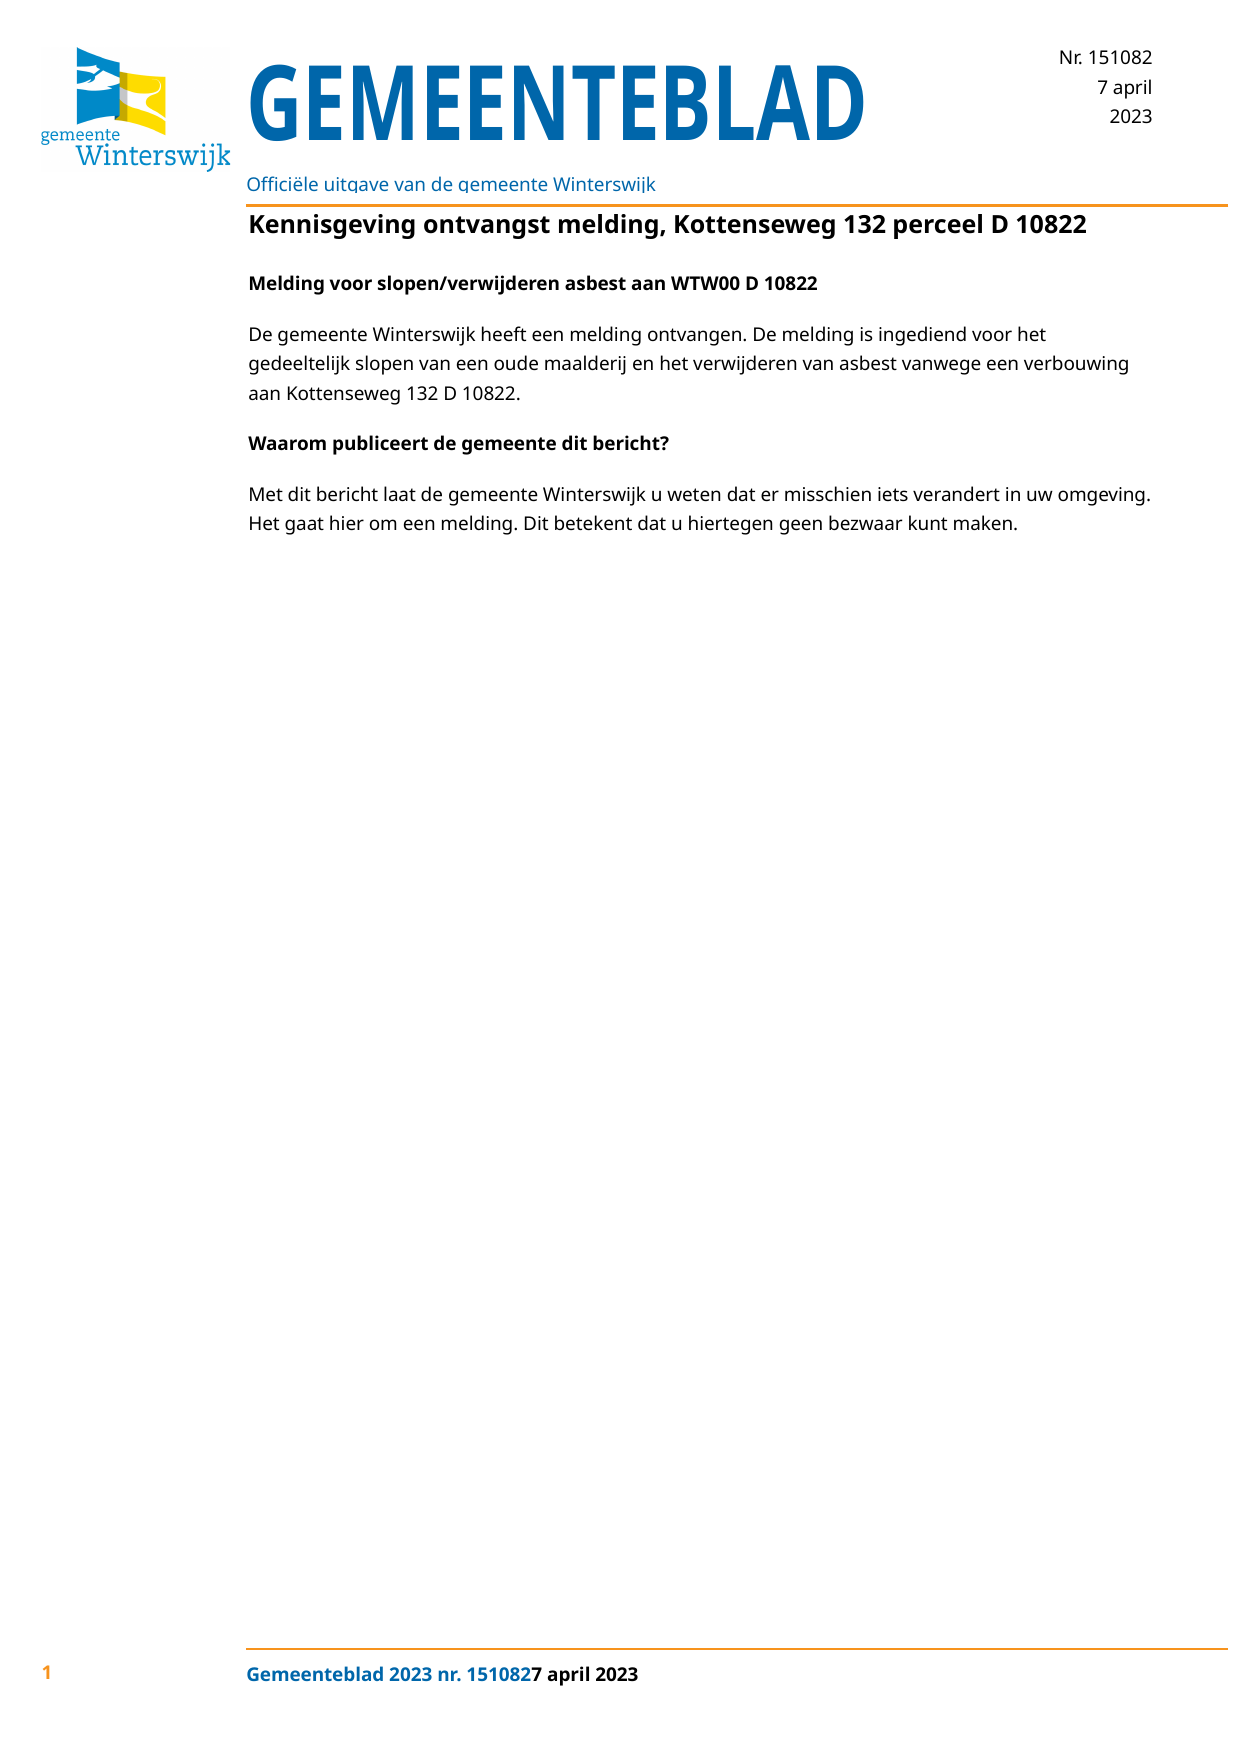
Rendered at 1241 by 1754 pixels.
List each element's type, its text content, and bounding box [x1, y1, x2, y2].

picture [225, 153, 231, 162]
text Kennisgeving ontvangst melding, Kottenseweg 132 perceel D 10822 [248, 207, 1152, 241]
picture [41, 47, 231, 172]
text Waarom publiceert de gemeente dit bericht? [248, 430, 1152, 456]
text Met dit bericht laat de gemeente Winterswijk u weten dat er misschien iets verandert in uw omgeving. Het gaat hier om een melding. Dit betekent dat u hiertegen geen bezwaar kunt maken. [248, 481, 1152, 536]
text Melding voor slopen/verwijderen asbest aan WTW00 D 10822 [248, 270, 1152, 296]
text De gemeente Winterswijk heeft een melding ontvangen. De melding is ingediend voor het gedeeltelijk slopen van een oude maalderij en het verwijderen van asbest vanwege een verbouwing aan Kottenseweg 132 D 10822. [248, 321, 1152, 406]
